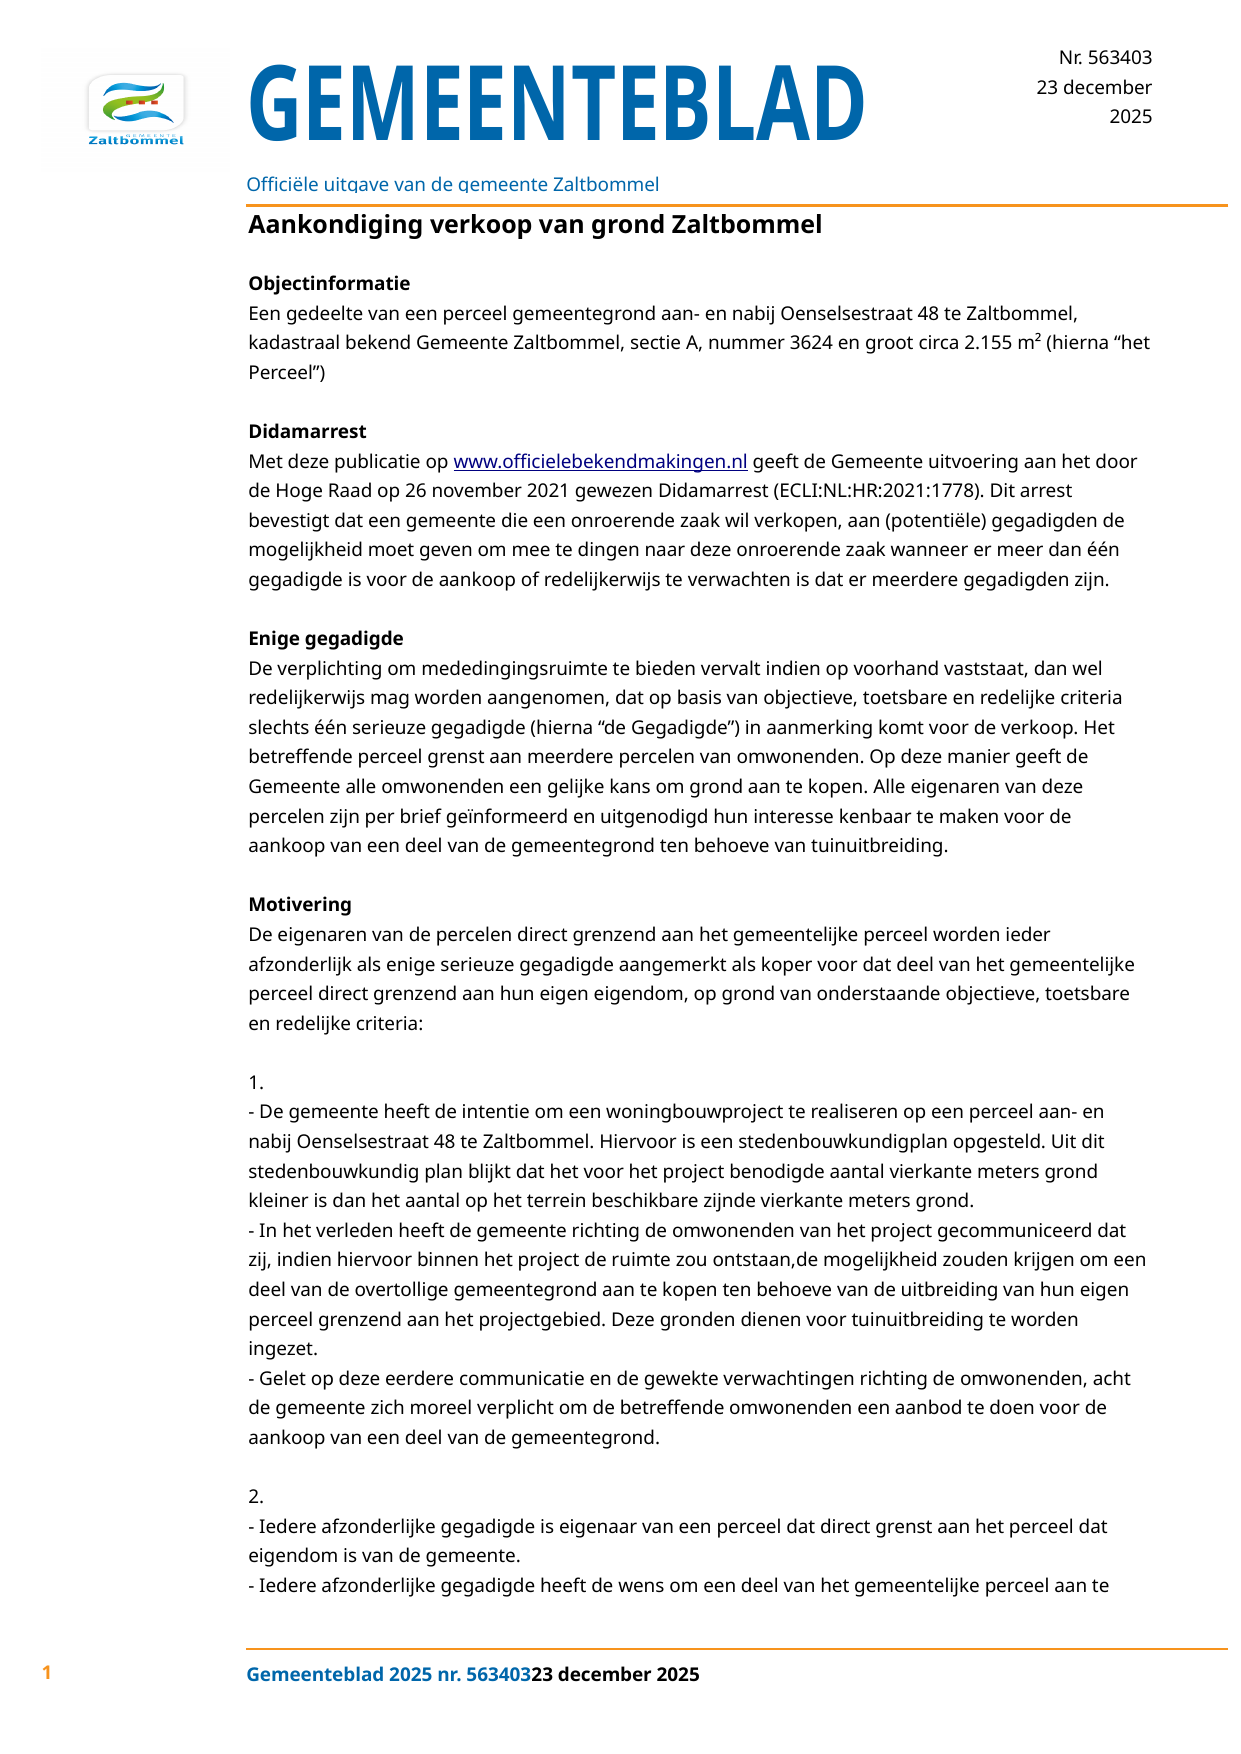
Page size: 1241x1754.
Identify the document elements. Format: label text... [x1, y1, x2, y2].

text - In het verleden heeft de gemeente richting de omwonenden van het project gecommuniceerd dat zij, indien hiervoor binnen het project de ruimte zou ontstaan,de mogelijkheid zouden krijgen om een deel van de overtollige gemeentegrond aan te kopen ten behoeve van de uitbreiding van hun eigen perceel grenzend aan het projectgebied. Deze gronden dienen voor tuinuitbreiding te worden ingezet. [248, 1217, 1152, 1361]
text - De gemeente heeft de intentie om een woningbouwproject te realiseren op een perceel aan- en nabij Oenselsestraat 48 te Zaltbommel. Hiervoor is een stedenbouwkundigplan opgesteld. Uit dit stedenbouwkundig plan blijkt dat het voor het project benodigde aantal vierkante meters grond kleiner is dan het aantal op het terrein beschikbare zijnde vierkante meters grond. [248, 1099, 1152, 1213]
text Een gedeelte van een perceel gemeentegrond aan- en nabij Oenselsestraat 48 te Zaltbommel, kadastraal bekend Gemeente Zaltbommel, sectie A, nummer 3624 en groot circa 2.155 m² (hierna “het Perceel”) [248, 300, 1152, 385]
text Enige gegadigde [248, 625, 1152, 651]
picture [41, 47, 231, 172]
text De verplichting om mededingingsruimte te bieden vervalt indien op voorhand vaststaat, dan wel redelijkerwijs mag worden aangenomen, dat op basis van objectieve, toetsbare en redelijke criteria slechts één serieuze gegadigde (hierna “de Gegadigde”) in aanmerking komt voor de verkoop. Het betreffende perceel grenst aan meerdere percelen van omwonenden. Op deze manier geeft de Gemeente alle omwonenden een gelijke kans om grond aan te kopen. Alle eigenaren van deze percelen zijn per brief geïnformeerd en uitgenodigd hun interesse kenbaar te maken voor de aankoop van een deel van de gemeentegrond ten behoeve van tuinuitbreiding. [248, 655, 1152, 858]
text Met deze publicatie op www.officielebekendmakingen.nl geeft de Gemeente uitvoering aan het door de Hoge Raad op 26 november 2021 gewezen Didamarrest (ECLI:NL:HR:2021:1778). Dit arrest bevestigt dat een gemeente die een onroerende zaak wil verkopen, aan (potentiële) gegadigden de mogelijkheid moet geven om mee te dingen naar deze onroerende zaak wanneer er meer dan één gegadigde is voor de aankoop of redelijkerwijs te verwachten is dat er meerdere gegadigden zijn. [248, 448, 1152, 592]
text Didamarrest [248, 418, 1152, 444]
text - Gelet op deze eerdere communicatie en de gewekte verwachtingen richting de omwonenden, acht de gemeente zich moreel verplicht om de betreffende omwonenden een aanbod te doen voor de aankoop van een deel van de gemeentegrond. [248, 1365, 1152, 1450]
text - Iedere afzonderlijke gegadigde heeft de wens om een deel van het gemeentelijke perceel aan te [248, 1572, 1152, 1598]
text 2. [248, 1483, 1152, 1509]
text 1. [248, 1069, 1152, 1095]
text Objectinformatie [248, 270, 1152, 296]
text - Iedere afzonderlijke gegadigde is eigenaar van een perceel dat direct grenst aan het perceel dat eigendom is van de gemeente. [248, 1513, 1152, 1568]
text De eigenaren van de percelen direct grenzend aan het gemeentelijke perceel worden ieder afzonderlijk als enige serieuze gegadigde aangemerkt als koper voor dat deel van het gemeentelijke perceel direct grenzend aan hun eigen eigendom, op grond van onderstaande objectieve, toetsbare en redelijke criteria: [248, 921, 1152, 1036]
text Motivering [248, 892, 1152, 917]
text Aankondiging verkoop van grond Zaltbommel [248, 207, 1152, 241]
